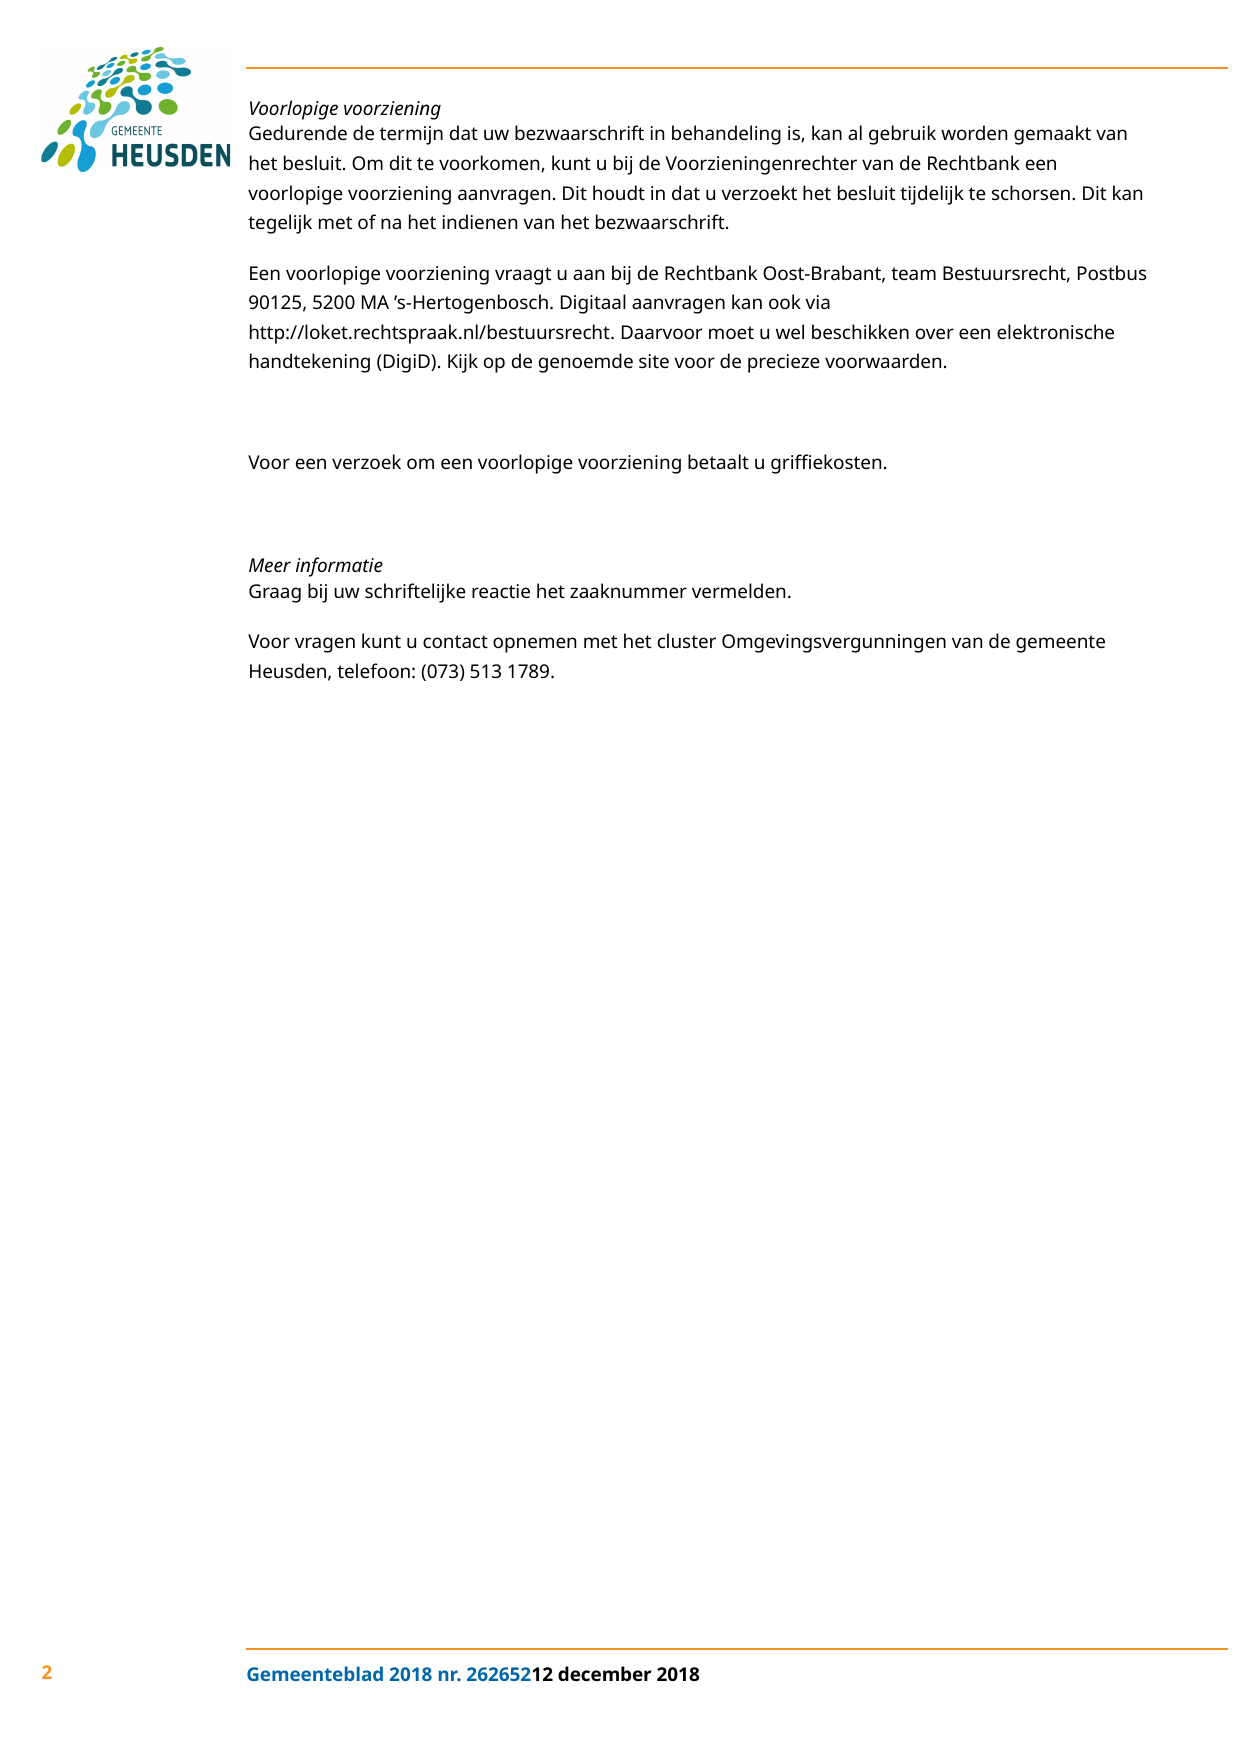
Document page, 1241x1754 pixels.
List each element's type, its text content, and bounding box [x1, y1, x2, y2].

text Voorlopige voorziening [248, 95, 1152, 121]
text Graag bij uw schriftelijke reactie het zaaknummer vermelden. [248, 578, 1152, 604]
text Meer informatie [248, 552, 1152, 578]
text Voor vragen kunt u contact opnemen met het cluster Omgevingsvergunningen van de gemeente Heusden, telefoon: (073) 513 1789. [248, 629, 1152, 684]
text Gedurende de termijn dat uw bezwaarschrift in behandeling is, kan al gebruik worden gemaakt van het besluit. Om dit te voorkomen, kunt u bij de Voorzieningenrechter van de Rechtbank een voorlopige voorziening aanvragen. Dit houdt in dat u verzoekt het besluit tijdelijk te schorsen. Dit kan tegelijk met of na het indienen van het bezwaarschrift. [248, 121, 1152, 235]
text Een voorlopige voorziening vraagt u aan bij de Rechtbank Oost-Brabant, team Bestuursrecht, Postbus 90125, 5200 MA ’s-Hertogenbosch. Digitaal aanvragen kan ook via http://loket.rechtspraak.nl/bestuursrecht. Daarvoor moet u wel beschikken over een elektronische handtekening (DigiD). Kijk op de genoemde site voor de precieze voorwaarden. [248, 260, 1152, 374]
text Voor een verzoek om een voorlopige voorziening betaalt u griffiekosten. [248, 449, 1152, 475]
picture [41, 47, 231, 172]
